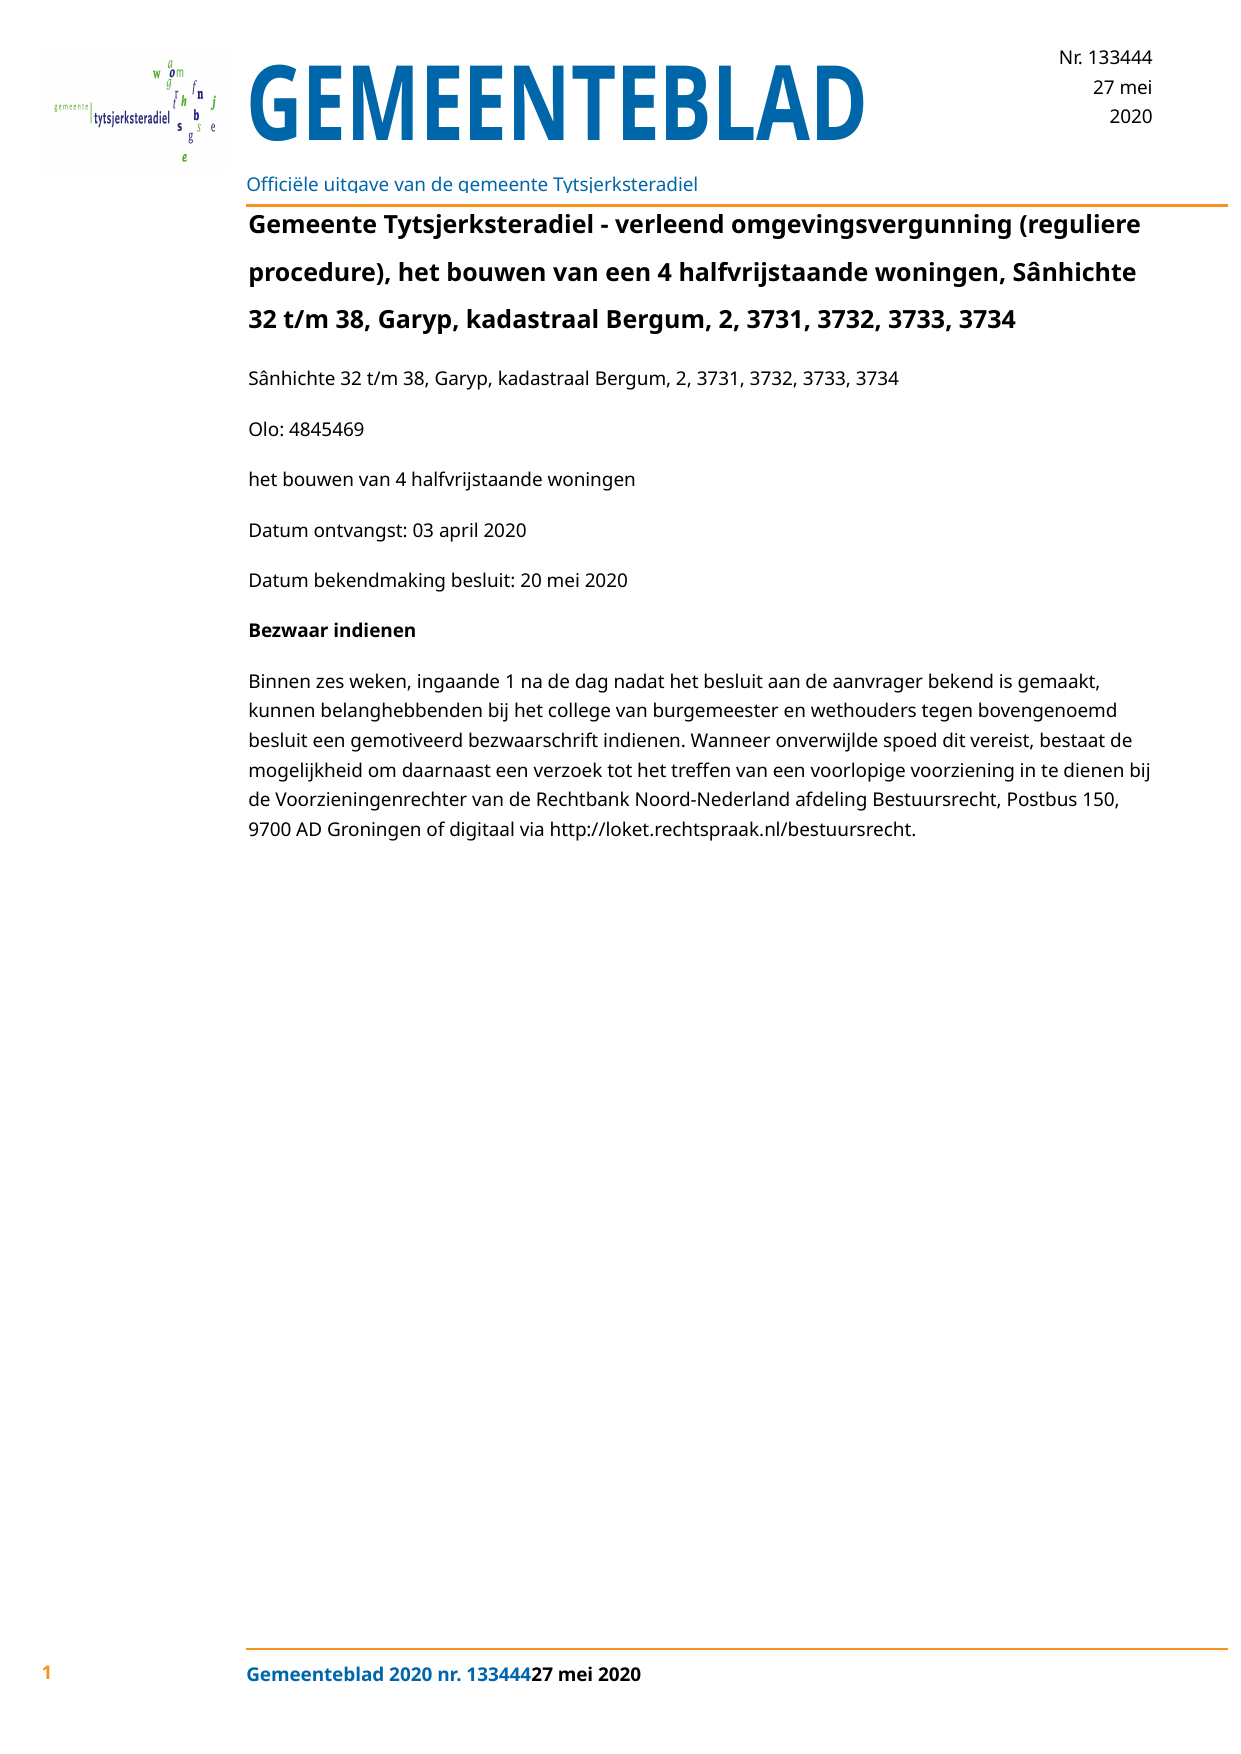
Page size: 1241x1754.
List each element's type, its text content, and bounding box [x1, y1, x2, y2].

text het bouwen van 4 halfvrijstaande woningen [248, 466, 1152, 492]
text Binnen zes weken, ingaande 1 na de dag nadat het besluit aan de aanvrager bekend is gemaakt, kunnen belanghebbenden bij het college van burgemeester en wethouders tegen bovengenoemd besluit een gemotiveerd bezwaarschrift indienen. Wanneer onverwijlde spoed dit vereist, bestaat de mogelijkheid om daarnaast een verzoek tot het treffen van een voorlopige voorziening in te dienen bij de Voorzieningenrechter van de Rechtbank Noord-Nederland afdeling Bestuursrecht, Postbus 150, 9700 AD Groningen of digitaal via http://loket.rechtspraak.nl/bestuursrecht. [248, 668, 1152, 842]
text Datum ontvangst: 03 april 2020 [248, 517, 1152, 542]
text Gemeente Tytsjerksteradiel - verleend omgevingsvergunning (reguliere procedure), het bouwen van een 4 halfvrijstaande woningen, Sânhichte 32 t/m 38, Garyp, kadastraal Bergum, 2, 3731, 3732, 3733, 3734 [248, 207, 1152, 336]
text Olo: 4845469 [248, 416, 1152, 442]
picture [41, 47, 231, 172]
text Datum bekendmaking besluit: 20 mei 2020 [248, 567, 1152, 593]
text Sânhichte 32 t/m 38, Garyp, kadastraal Bergum, 2, 3731, 3732, 3733, 3734 [248, 366, 1152, 391]
text Bezwaar indienen [248, 618, 1152, 643]
